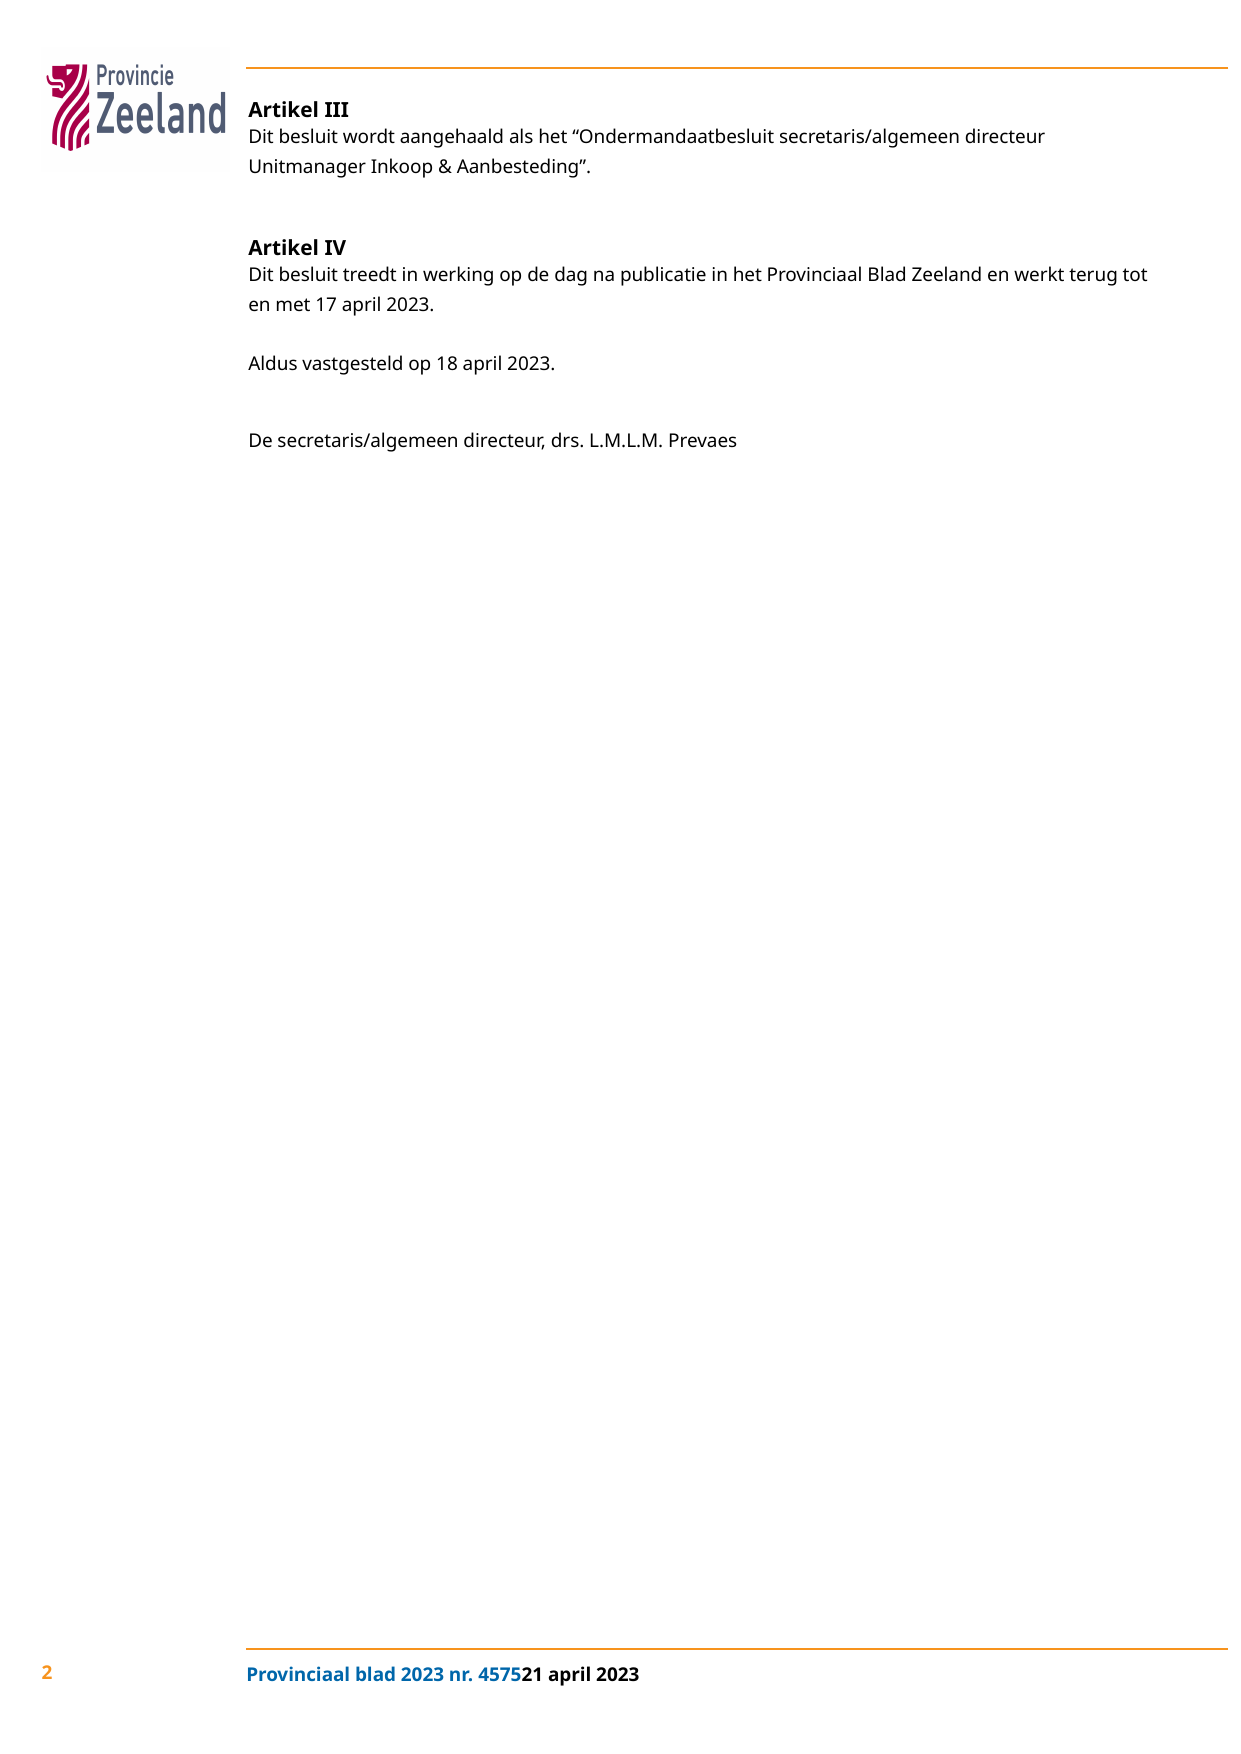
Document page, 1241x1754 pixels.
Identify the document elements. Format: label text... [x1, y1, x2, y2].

text Artikel III [248, 95, 1152, 123]
text Aldus vastgesteld op 18 april 2023. [248, 350, 1152, 376]
text Dit besluit treedt in werking op de dag na publicatie in het Provinciaal Blad Zeeland en werkt terug tot en met 17 april 2023. [248, 261, 1152, 317]
picture [41, 47, 231, 172]
text De secretaris/algemeen directeur, drs. L.M.L.M. Prevaes [248, 427, 1152, 453]
text Dit besluit wordt aangehaald als het “Ondermandaatbesluit secretaris/algemeen directeur Unitmanager Inkoop & Aanbesteding”. [248, 123, 1152, 178]
text Artikel IV [248, 233, 1152, 261]
